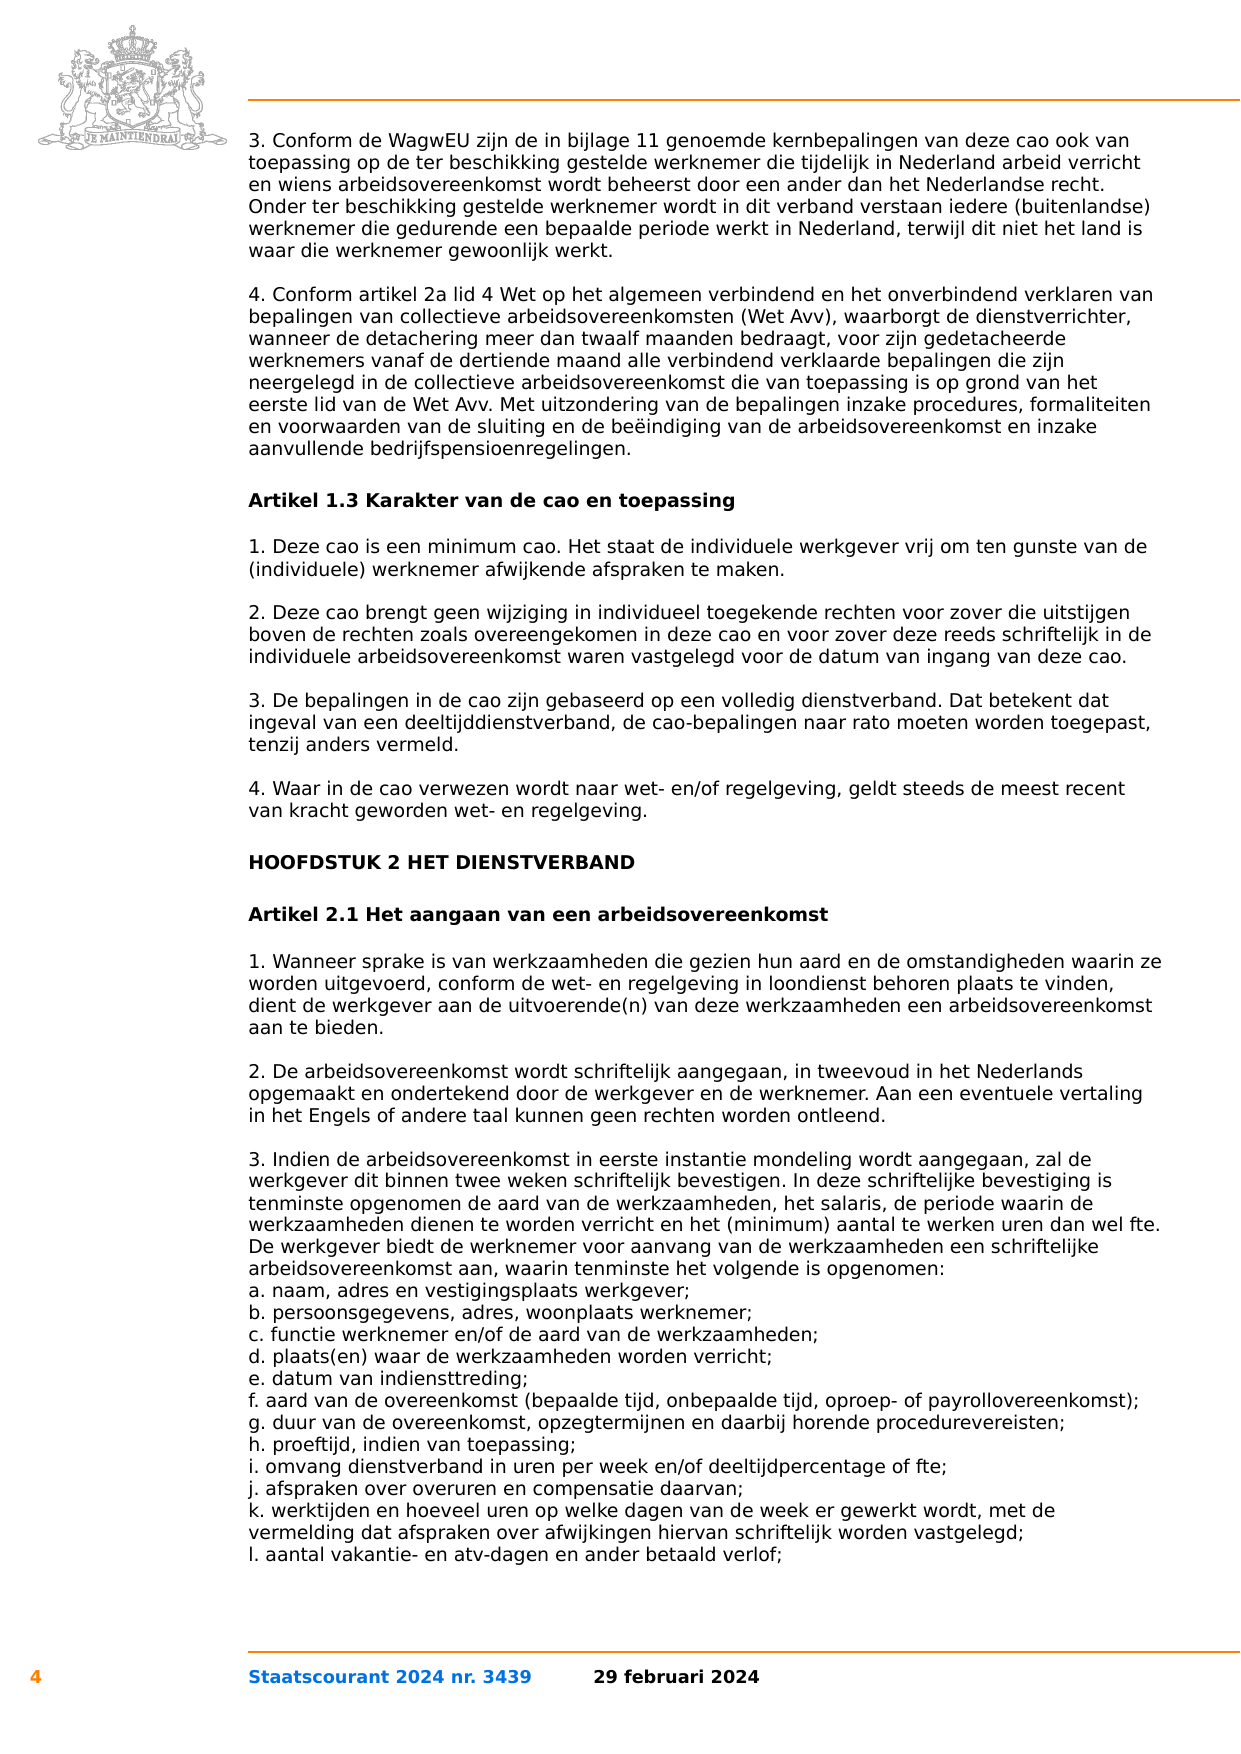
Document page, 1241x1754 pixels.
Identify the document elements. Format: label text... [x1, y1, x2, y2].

text 3. Conform de WagwEU zijn de in bijlage 11 genoemde kernbepalingen van deze cao ook van toepassing op de ter beschikking gestelde werknemer die tijdelijk in Nederland arbeid verricht en wiens arbeidsovereenkomst wordt beheerst door een ander dan het Nederlandse recht. Onder ter beschikking gestelde werknemer wordt in dit verband verstaan iedere (buitenlandse) werknemer die gedurende een bepaalde periode werkt in Nederland, terwijl dit niet het land is waar die werknemer gewoonlijk werkt. [248, 130, 1163, 262]
text d. plaats(en) waar de werkzaamheden worden verricht; [248, 1346, 1163, 1368]
text g. duur van de overeenkomst, opzegtermijnen en daarbij horende procedurevereisten; [248, 1412, 1163, 1434]
text l. aantal vakantie- en atv-dagen en ander betaald verlof; [248, 1544, 1163, 1566]
text h. proeftijd, indien van toepassing; [248, 1434, 1163, 1456]
subtitle Artikel 1.3 Karakter van de cao en toepassing [248, 489, 1163, 511]
text e. datum van indiensttreding; [248, 1368, 1163, 1390]
text 4. Conform artikel 2a lid 4 Wet op het algemeen verbindend en het onverbindend verklaren van bepalingen van collectieve arbeidsovereenkomsten (Wet Avv), waarborgt de dienstverrichter, wanneer de detachering meer dan twaalf maanden bedraagt, voor zijn gedetacheerde werknemers vanaf de dertiende maand alle verbindend verklaarde bepalingen die zijn neergelegd in de collectieve arbeidsovereenkomst die van toepassing is op grond van het eerste lid van de Wet Avv. Met uitzondering van de bepalingen inzake procedures, formaliteiten en voorwaarden van de sluiting en de beëindiging van de arbeidsovereenkomst en inzake aanvullende bedrijfspensioenregelingen. [248, 284, 1163, 459]
subtitle Artikel 2.1 Het aangaan van een arbeidsovereenkomst [248, 904, 1163, 926]
text a. naam, adres en vestigingsplaats werkgever; [248, 1280, 1163, 1302]
text 3. De bepalingen in de cao zijn gebaseerd op een volledig dienstverband. Dat betekent dat ingeval van een deeltijddienstverband, de cao-bepalingen naar rato moeten worden toegepast, tenzij anders vermeld. [248, 690, 1163, 756]
text De werkgever biedt de werknemer voor aanvang van de werkzaamheden een schriftelijke arbeidsovereenkomst aan, waarin tenminste het volgende is opgenomen: [248, 1236, 1163, 1280]
picture [38, 25, 227, 150]
text i. omvang dienstverband in uren per week en/of deeltijdpercentage of fte; [248, 1456, 1163, 1478]
subtitle HOOFDSTUK 2 HET DIENSTVERBAND [248, 852, 1163, 874]
text c. functie werknemer en/of de aard van de werkzaamheden; [248, 1324, 1163, 1346]
text j. afspraken over overuren en compensatie daarvan; [248, 1478, 1163, 1500]
text 1. Wanneer sprake is van werkzaamheden die gezien hun aard en de omstandigheden waarin ze worden uitgevoerd, conform de wet- en regelgeving in loondienst behoren plaats te vinden, dient de werkgever aan de uitvoerende(n) van deze werkzaamheden een arbeidsovereenkomst aan te bieden. [248, 951, 1163, 1039]
text k. werktijden en hoeveel uren op welke dagen van de week er gewerkt wordt, met de vermelding dat afspraken over afwijkingen hiervan schriftelijk worden vastgelegd; [248, 1500, 1163, 1544]
text 4. Waar in de cao verwezen wordt naar wet- en/of regelgeving, geldt steeds de meest recent van kracht geworden wet- en regelgeving. [248, 778, 1163, 822]
text f. aard van de overeenkomst (bepaalde tijd, onbepaalde tijd, oproep- of payrollovereenkomst); [248, 1390, 1163, 1412]
text 1. Deze cao is een minimum cao. Het staat de individuele werkgever vrij om ten gunste van de (individuele) werknemer afwijkende afspraken te maken. [248, 536, 1163, 580]
text 2. De arbeidsovereenkomst wordt schriftelijk aangegaan, in tweevoud in het Nederlands opgemaakt en ondertekend door de werkgever en de werknemer. Aan een eventuele vertaling in het Engels of andere taal kunnen geen rechten worden ontleend. [248, 1061, 1163, 1127]
text b. persoonsgegevens, adres, woonplaats werknemer; [248, 1302, 1163, 1324]
text 2. Deze cao brengt geen wijziging in individueel toegekende rechten voor zover die uitstijgen boven de rechten zoals overeengekomen in deze cao en voor zover deze reeds schriftelijk in de individuele arbeidsovereenkomst waren vastgelegd voor de datum van ingang van deze cao. [248, 602, 1163, 668]
text 3. Indien de arbeidsovereenkomst in eerste instantie mondeling wordt aangegaan, zal de werkgever dit binnen twee weken schriftelijk bevestigen. In deze schriftelijke bevestiging is tenminste opgenomen de aard van de werkzaamheden, het salaris, de periode waarin de werkzaamheden dienen te worden verricht en het (minimum) aantal te werken uren dan wel fte. [248, 1148, 1163, 1236]
